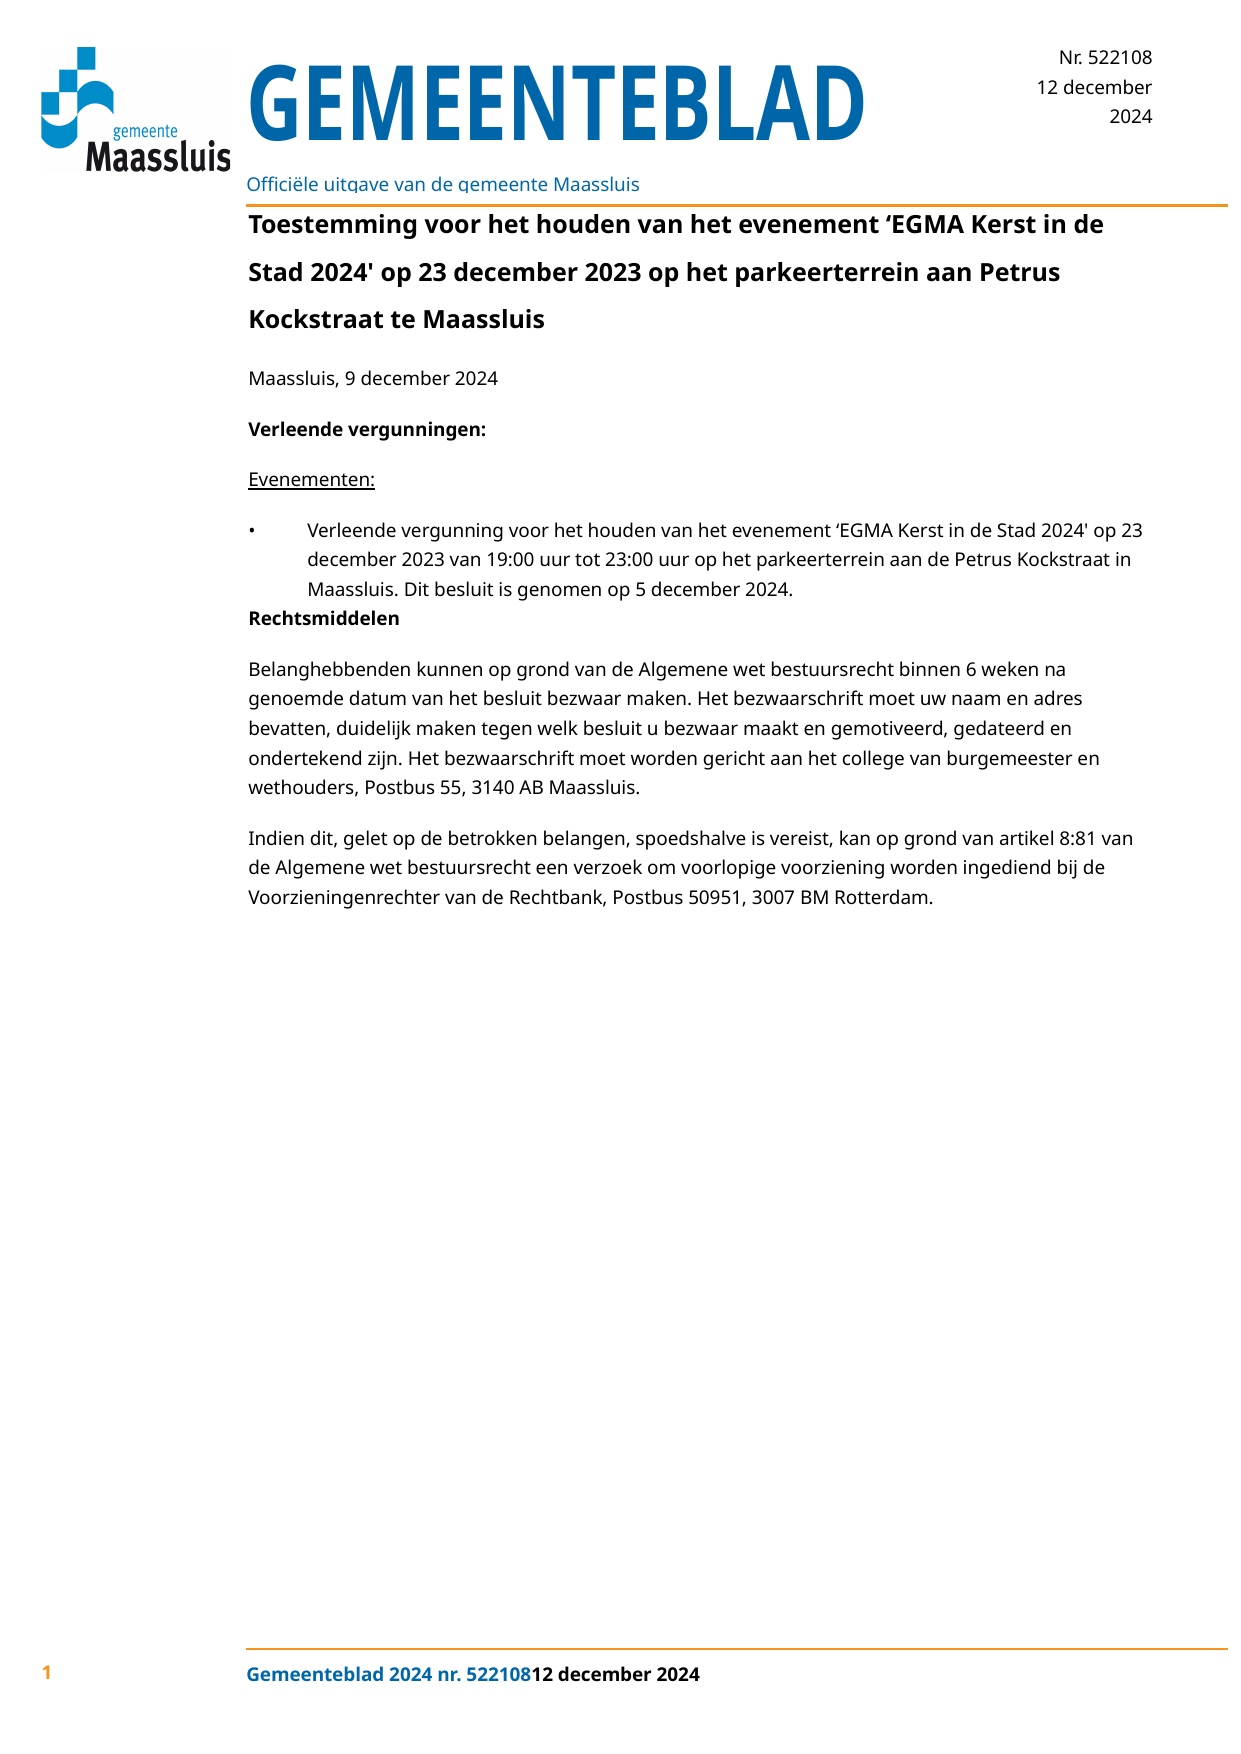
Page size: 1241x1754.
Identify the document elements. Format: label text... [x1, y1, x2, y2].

picture [41, 47, 77, 92]
text Rechtsmiddelen [248, 606, 1152, 631]
text Indien dit, gelet op de betrokken belangen, spoedshalve is vereist, kan op grond van artikel 8:81 van de Algemene wet bestuursrecht een verzoek om voorlopige voorziening worden ingediend bij de Voorzieningenrechter van de Rechtbank, Postbus 50951, 3007 BM Rotterdam. [248, 825, 1152, 909]
picture [41, 47, 231, 172]
text Toestemming voor het houden van het evenement ‘EGMA Kerst in de Stad 2024' op 23 december 2023 op het parkeerterrein aan Petrus Kockstraat te Maassluis [248, 207, 1152, 336]
text Belanghebbenden kunnen op grond van de Algemene wet bestuursrecht binnen 6 weken na genoemde datum van het besluit bezwaar maken. Het bezwaarschrift moet uw naam en adres bevatten, duidelijk maken tegen welk besluit u bezwaar maakt en gemotiveerd, gedateerd en ondertekend zijn. Het bezwaarschrift moet worden gericht aan het college van burgemeester en wethouders, Postbus 55, 3140 AB Maassluis. [248, 656, 1152, 800]
text Verleende vergunningen: [248, 416, 1152, 442]
text Evenementen: [248, 466, 1152, 492]
text Maassluis, 9 december 2024 [248, 366, 1152, 391]
list Verleende vergunning voor het houden van het evenement ‘EGMA Kerst in de Stad 2024' op 23 december 2023 van 19:00 uur tot 23:00 uur op het parkeerterrein aan de Petrus Kockstraat in Maassluis. Dit besluit is genomen op 5 december 2024. [248, 517, 1152, 602]
